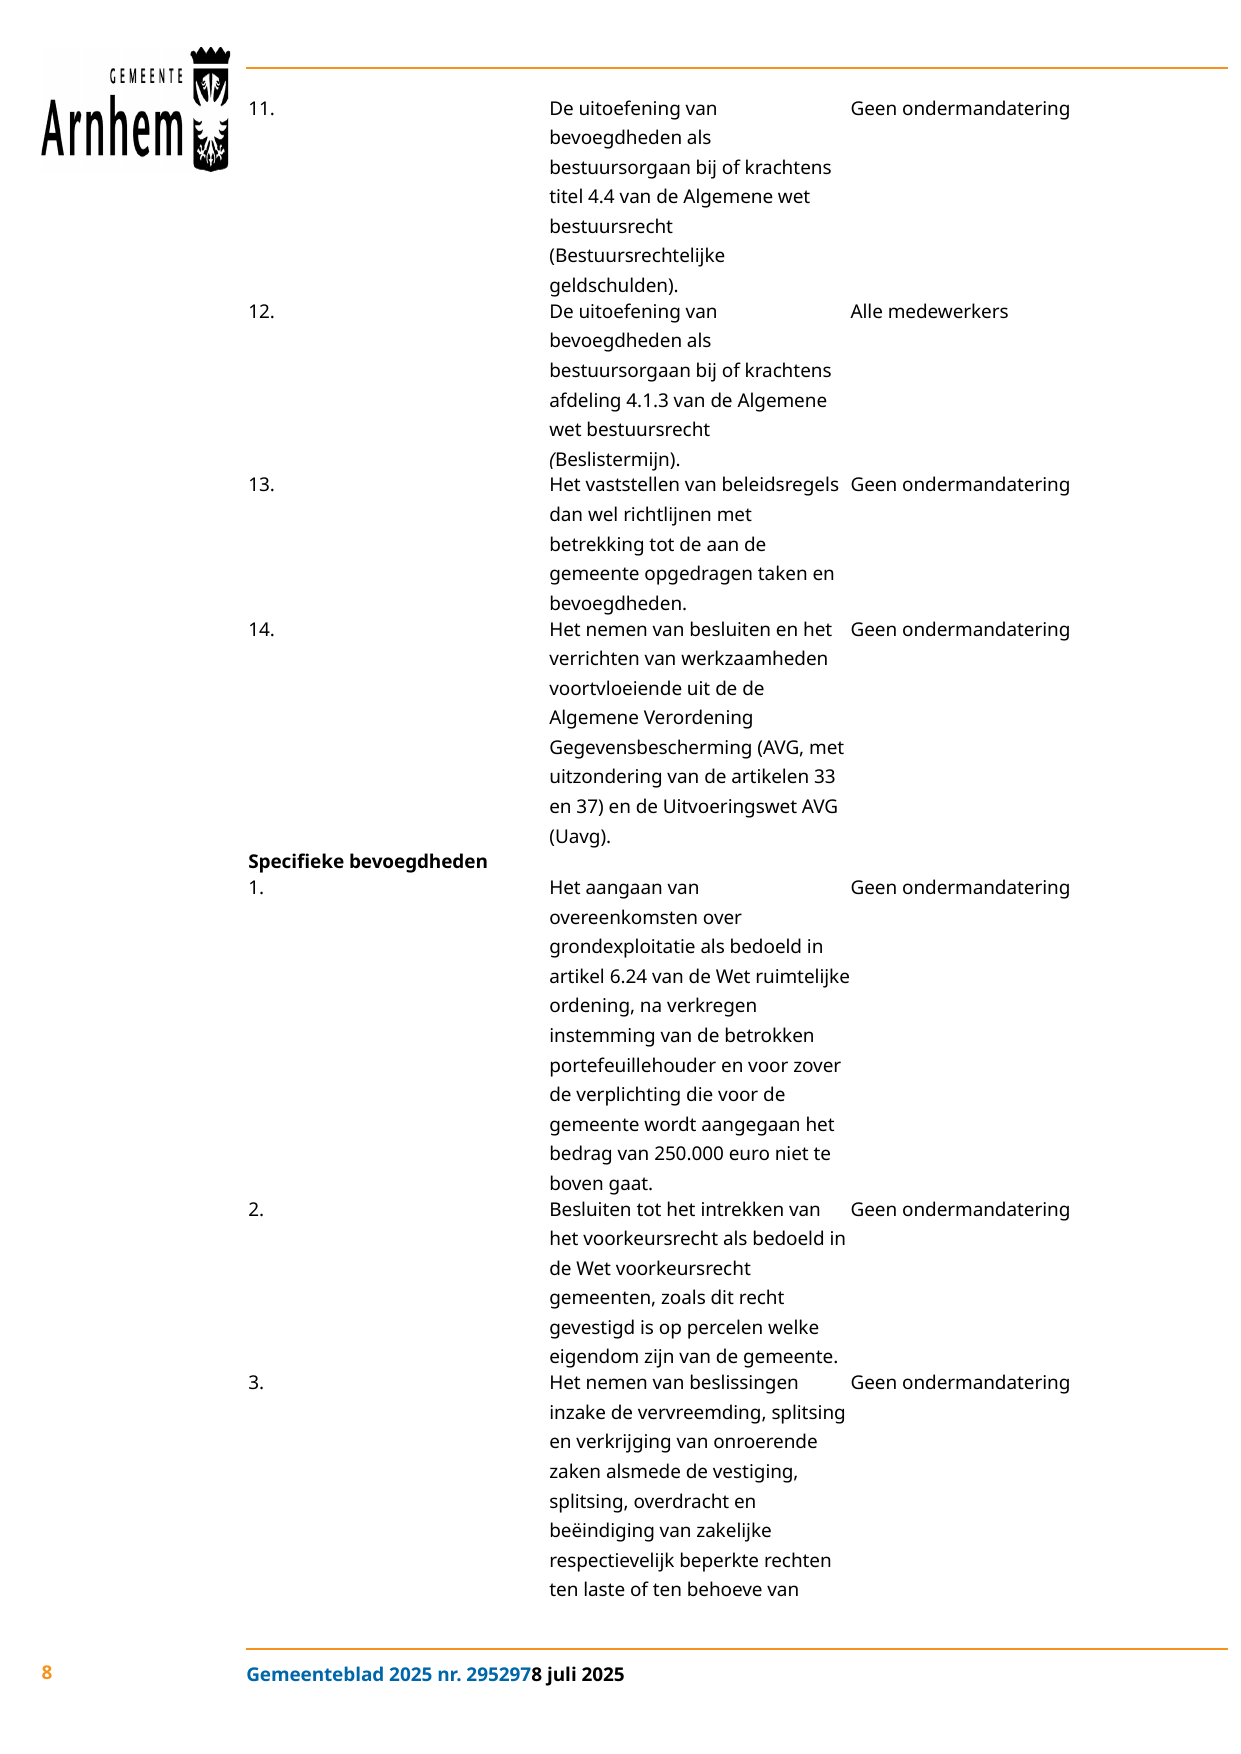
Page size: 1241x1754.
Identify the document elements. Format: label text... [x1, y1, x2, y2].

table_cell Besluiten tot het intrekken van het voorkeursrecht als bedoeld in de Wet voorkeursrecht gemeenten, zoals dit recht gevestigd is op percelen welke eigendom zijn van de gemeente. [549, 1196, 850, 1369]
table_cell Geen ondermandatering [850, 95, 1152, 298]
table_cell Het vaststellen van beleidsregels dan wel richtlijnen met betrekking tot de aan de gemeente opgedragen taken en bevoegdheden. [549, 472, 850, 616]
table_cell 2. [248, 1196, 549, 1369]
table_cell 13. [248, 472, 549, 616]
table_cell Geen ondermandatering [850, 874, 1152, 1196]
table_cell Het nemen van beslissingen inzake de vervreemding, splitsing en verkrijging van onroerende zaken alsmede de vestiging, splitsing, overdracht en beëindiging van zakelijke respectievelijk beperkte rechten ten laste of ten behoeve van [549, 1370, 850, 1602]
table_cell 14. [248, 616, 549, 848]
table_cell Specifieke bevoegdheden [248, 849, 1152, 874]
table_cell Het nemen van besluiten en het verrichten van werkzaamheden voortvloeiende uit de de Algemene Verordening Gegevensbescherming (AVG, met uitzondering van de artikelen 33 en 37) en de Uitvoeringswet AVG (Uavg). [549, 616, 850, 848]
table_cell Alle medewerkers [850, 298, 1152, 472]
table_cell 1. [248, 874, 549, 1196]
table_cell Het aangaan van overeenkomsten over grondexploitatie als bedoeld in artikel 6.24 van de Wet ruimtelijke ordening, na verkregen instemming van de betrokken portefeuillehouder en voor zover de verplichting die voor de gemeente wordt aangegaan het bedrag van 250.000 euro niet te boven gaat. [549, 874, 850, 1196]
table_cell Geen ondermandatering [850, 1196, 1152, 1369]
table_cell 3. [248, 1370, 549, 1602]
picture [41, 47, 231, 172]
table_cell 11. [248, 95, 549, 298]
table_cell Geen ondermandatering [850, 1370, 1152, 1602]
table_cell De uitoefening van bevoegdheden als bestuursorgaan bij of krachtens afdeling 4.1.3 van de Algemene wet bestuursrecht (Beslistermijn). [549, 298, 850, 472]
table_cell Geen ondermandatering [850, 472, 1152, 616]
table_cell Geen ondermandatering [850, 616, 1152, 848]
table_cell 12. [248, 298, 549, 472]
table_cell De uitoefening van bevoegdheden als bestuursorgaan bij of krachtens titel 4.4 van de Algemene wet bestuursrecht (Bestuursrechtelijke geldschulden). [549, 95, 850, 298]
